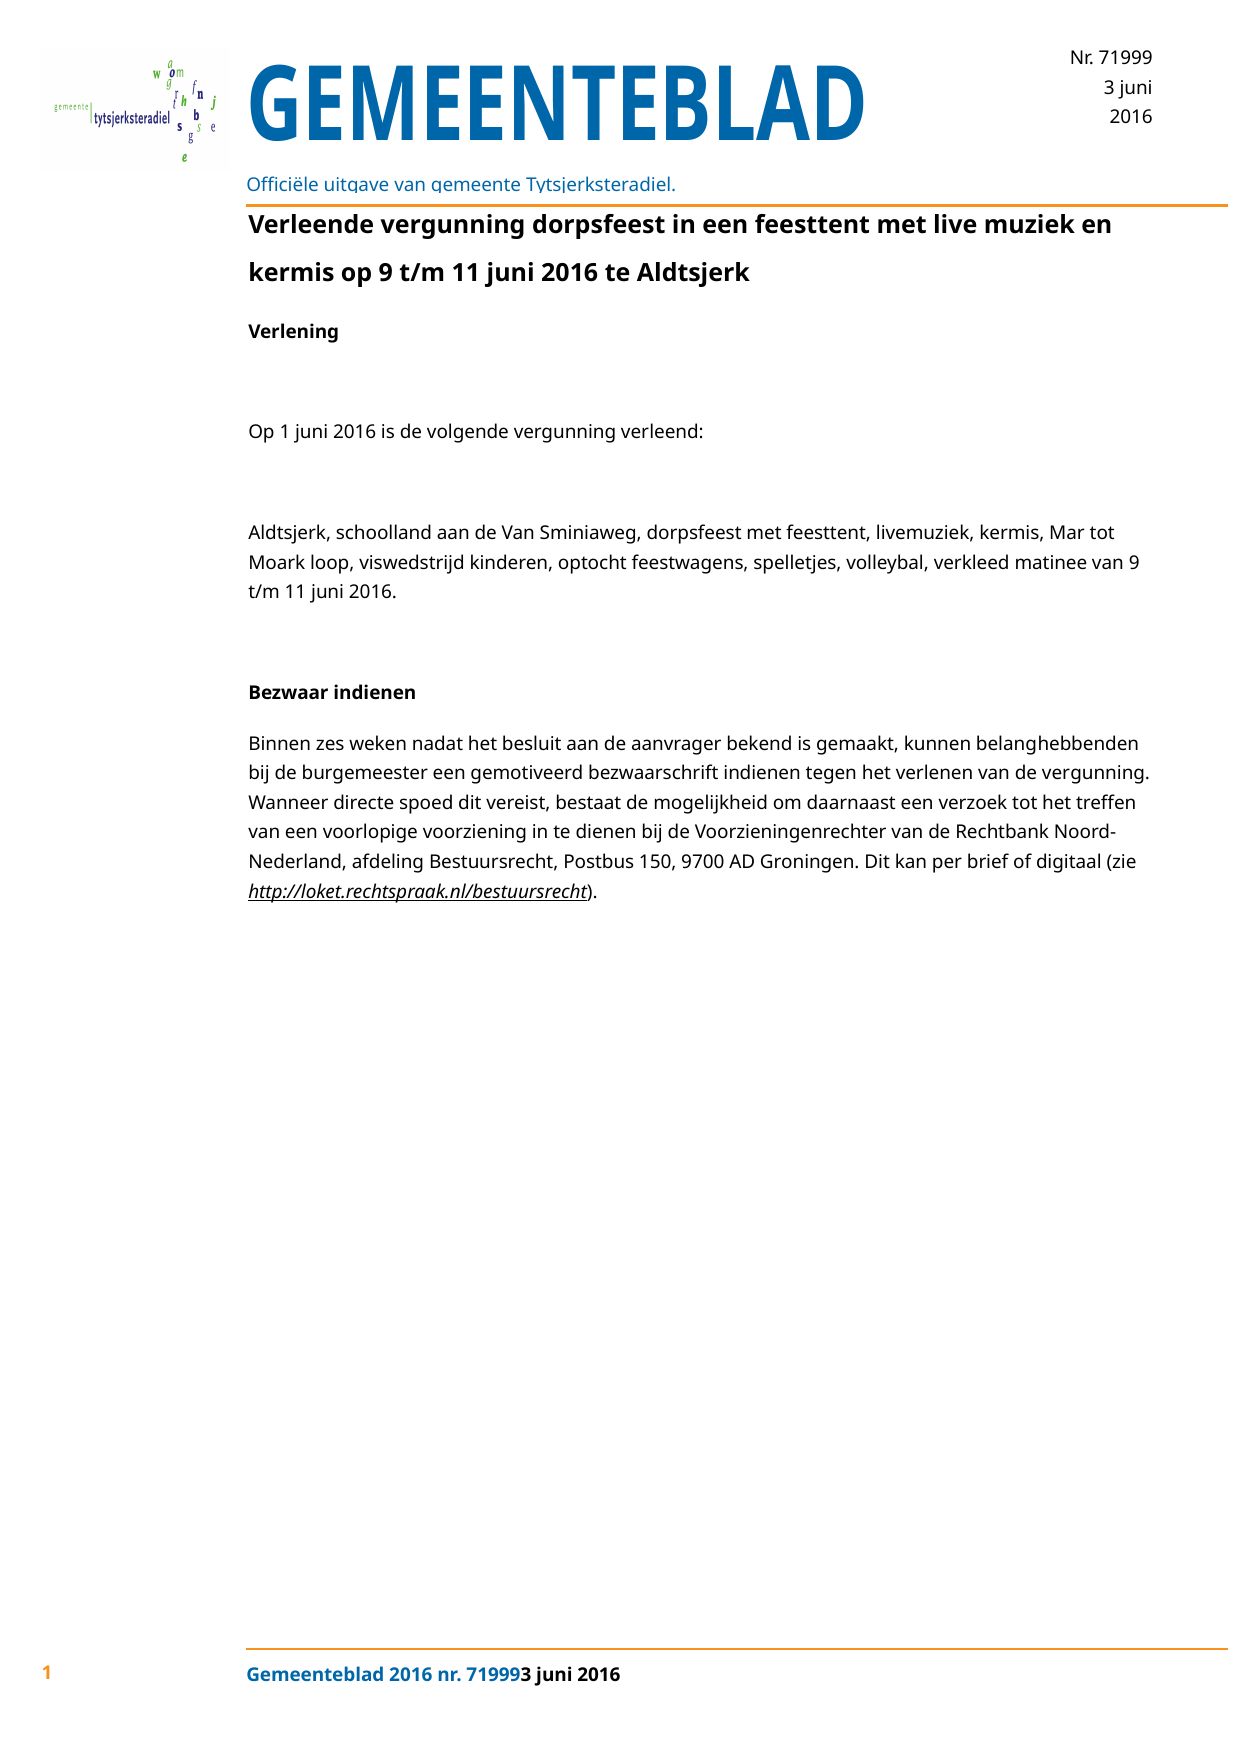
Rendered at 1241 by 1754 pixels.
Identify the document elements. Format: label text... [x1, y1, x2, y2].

text Binnen zes weken nadat het besluit aan de aanvrager bekend is gemaakt, kunnen belang­hebbenden bij de burgemeester een gemotiveerd bezwaarschrift indienen tegen het verlenen van de ver­gunning. Wanneer directe spoed dit vereist, bestaat de mogelijkheid om daarnaast een verzoek tot het treffen van een voorlopige voorziening in te dienen bij de Voorzieningenrechter van de Rechtbank Noord-Nederland, afdeling Bestuursrecht, Postbus 150, 9700 AD Groningen. Dit kan per brief of digitaal (zie http://loket.rechtspraak.nl/bestuursrecht). [248, 730, 1152, 904]
text Bezwaar indienen [248, 679, 1152, 705]
text Verlening [248, 318, 1152, 344]
picture [41, 47, 231, 172]
text Aldtsjerk, schoolland aan de Van Sminiaweg, dorpsfeest met feesttent, livemuziek, kermis, Mar tot Moark loop, viswedstrijd kinderen, optocht feestwagens, spelletjes, volleybal, verkleed matinee van 9 t/m 11 juni 2016. [248, 519, 1152, 604]
text Op 1 juni 2016 is de volgende vergunning ver­leend: [248, 419, 1152, 444]
text Verleende vergunning dorpsfeest in een feesttent met live muziek en kermis op 9 t/m 11 juni 2016 te Aldtsjerk [248, 207, 1152, 288]
